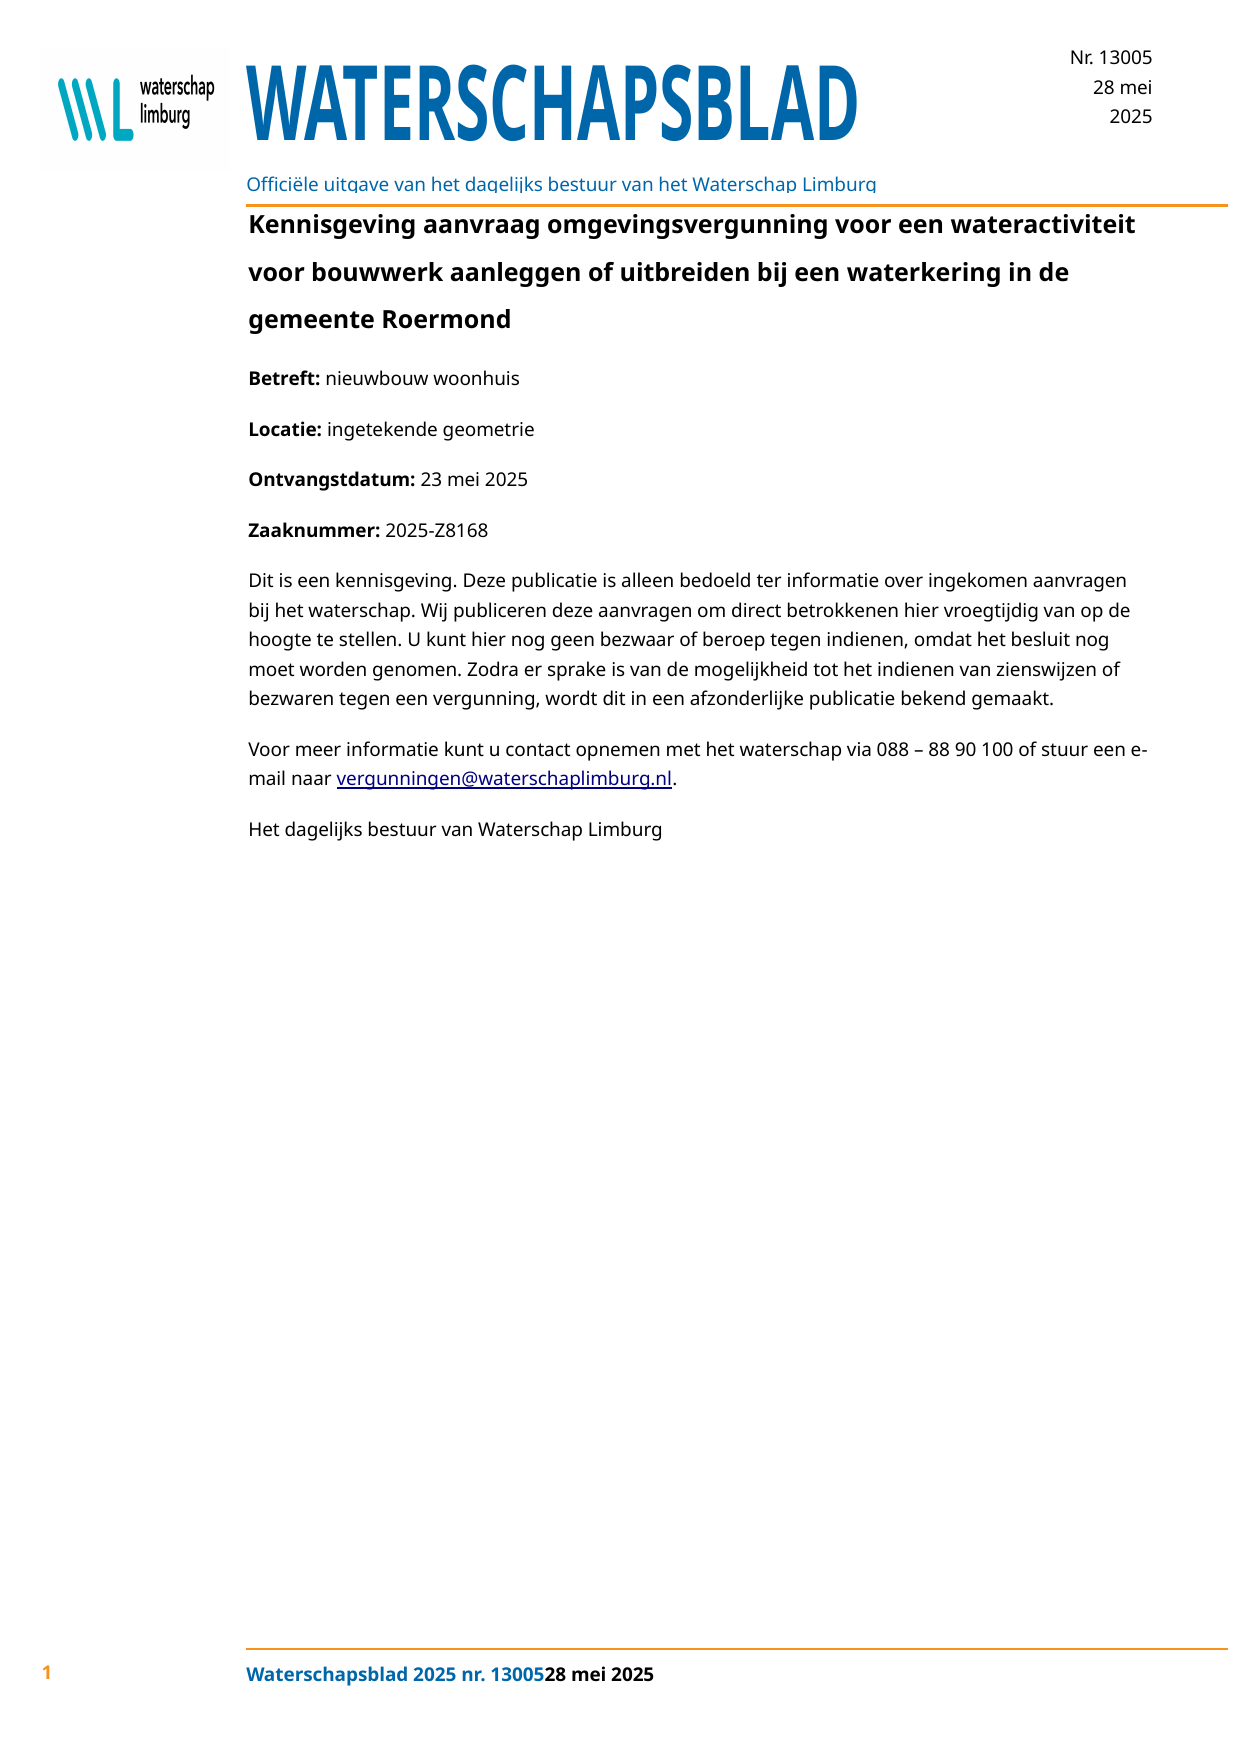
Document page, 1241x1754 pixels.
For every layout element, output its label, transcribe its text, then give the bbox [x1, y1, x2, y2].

text Voor meer informatie kunt u contact opnemen met het waterschap via 088 – 88 90 100 of stuur een e-mail naar vergunningen@waterschaplimburg.nl. [248, 736, 1152, 791]
text Ontvangstdatum: 23 mei 2025 [248, 466, 1152, 492]
text Locatie: ingetekende geometrie [248, 416, 1152, 442]
text Kennisgeving aanvraag omgevingsvergunning voor een wateractiviteit voor bouwwerk aanleggen of uitbreiden bij een waterkering in de gemeente Roermond [248, 207, 1152, 336]
picture [41, 47, 231, 172]
text Het dagelijks bestuur van Waterschap Limburg [248, 816, 1152, 842]
text Betreft: nieuwbouw woonhuis [248, 366, 1152, 391]
text Zaaknummer: 2025-Z8168 [248, 517, 1152, 542]
text Dit is een kennisgeving. Deze publicatie is alleen bedoeld ter informatie over ingekomen aanvragen bij het waterschap. Wij publiceren deze aanvragen om direct betrokkenen hier vroegtijdig van op de hoogte te stellen. U kunt hier nog geen bezwaar of beroep tegen indienen, omdat het besluit nog moet worden genomen. Zodra er sprake is van de mogelijkheid tot het indienen van zienswijzen of bezwaren tegen een vergunning, wordt dit in een afzonderlijke publicatie bekend gemaakt. [248, 567, 1152, 711]
